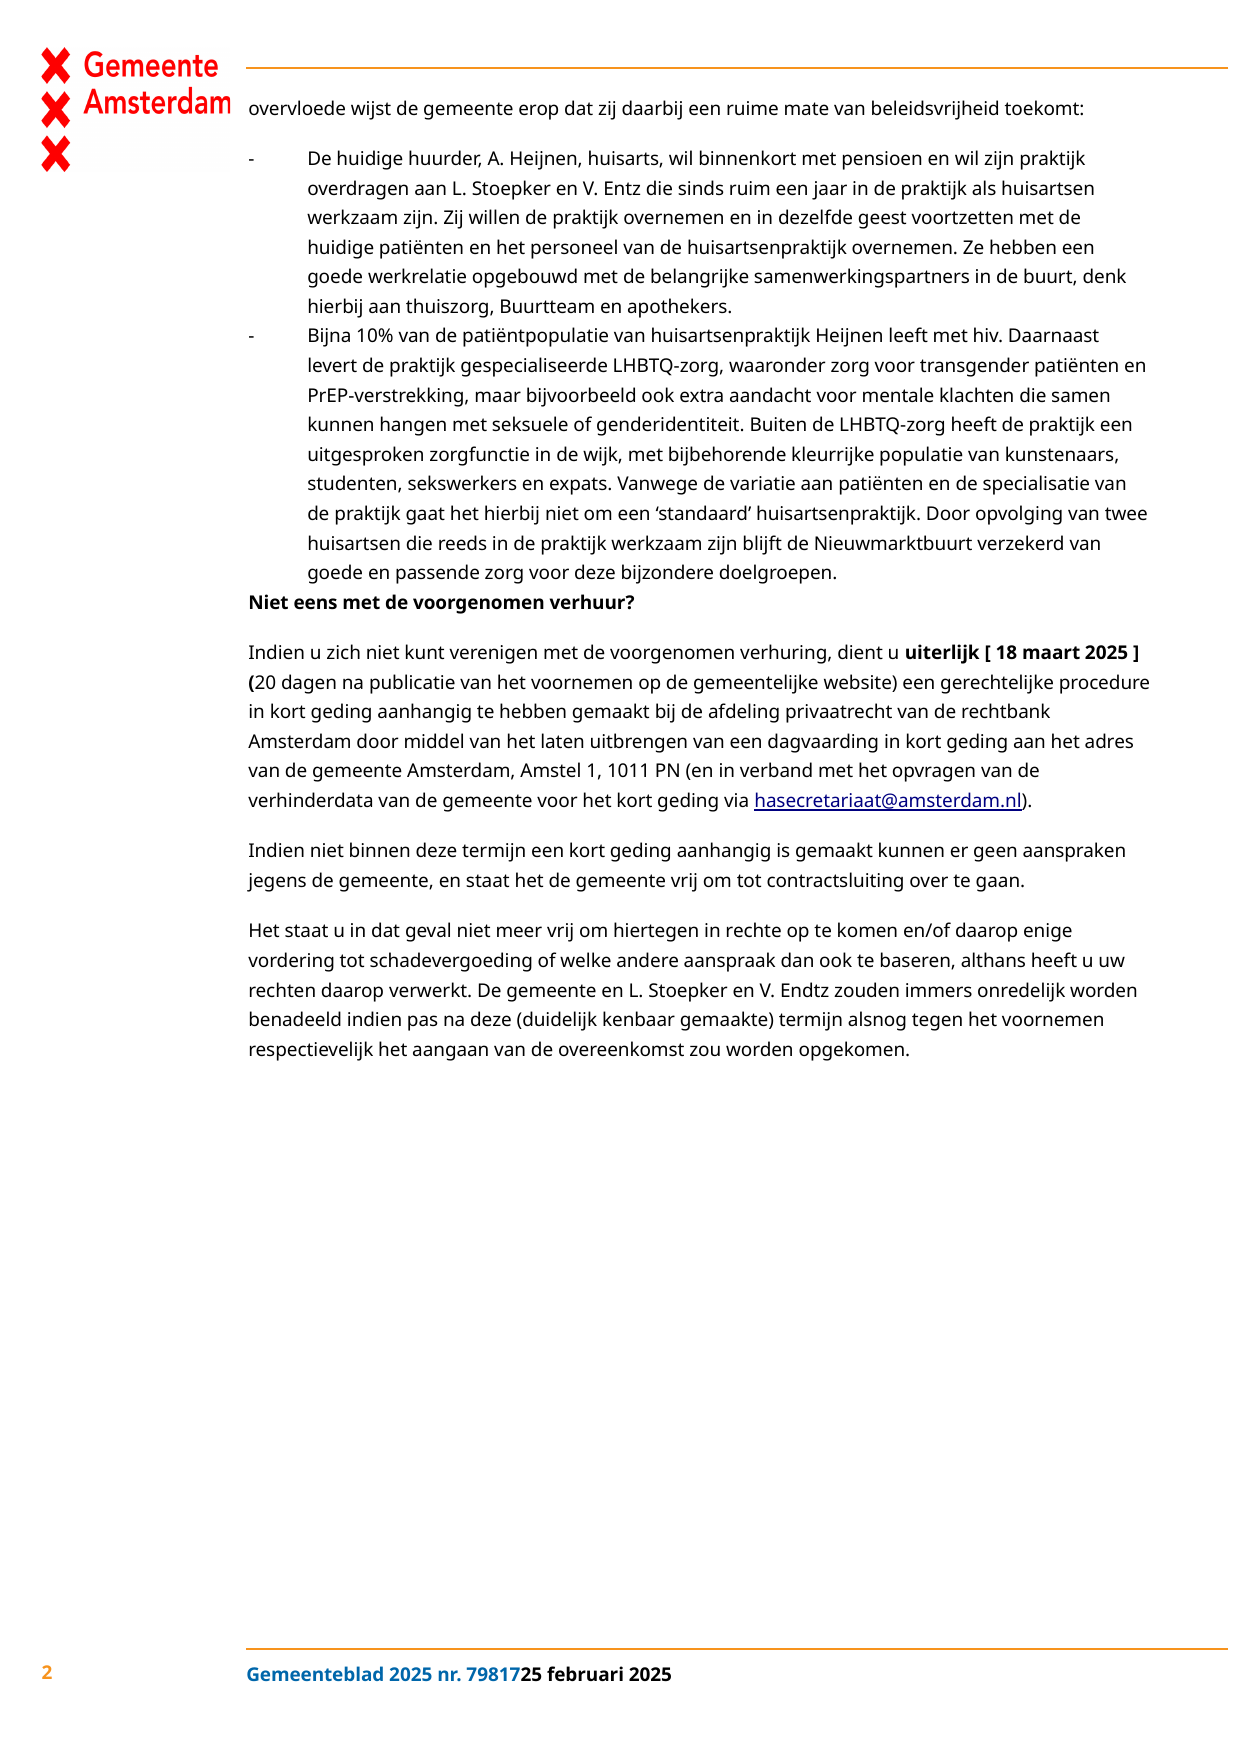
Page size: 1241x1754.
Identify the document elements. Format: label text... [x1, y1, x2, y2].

list Bijna 10% van de patiëntpopulatie van huisartsenpraktijk Heijnen leeft met hiv. Daarnaast levert de praktijk gespecialiseerde LHBTQ-zorg, waaronder zorg voor transgender patiënten en PrEP-verstrekking, maar bijvoorbeeld ook extra aandacht voor mentale klachten die samen kunnen hangen met seksuele of genderidentiteit. Buiten de LHBTQ-zorg heeft de praktijk een uitgesproken zorgfunctie in de wijk, met bijbehorende kleurrijke populatie van kunstenaars, studenten, sekswerkers en expats. Vanwege de variatie aan patiënten en de specialisatie van de praktijk gaat het hierbij niet om een ‘standaard’ huisartsenpraktijk. Door opvolging van twee huisartsen die reeds in de praktijk werkzaam zijn blijft de Nieuwmarktbuurt verzekerd van goede en passende zorg voor deze bijzondere doelgroepen. [248, 323, 1152, 585]
picture [41, 47, 231, 172]
text Niet eens met de voorgenomen verhuur? [248, 589, 1152, 615]
text Indien u zich niet kunt verenigen met de voorgenomen verhuring, dient u uiterlijk [ 18 maart 2025 ] (20 dagen na publicatie van het voornemen op de gemeentelijke website) een gerechtelijke procedure in kort geding aanhangig te hebben gemaakt bij de afdeling privaatrecht van de rechtbank Amsterdam door middel van het laten uitbrengen van een dagvaarding in kort geding aan het adres van de gemeente Amsterdam, Amstel 1, 1011 PN (en in verband met het opvragen van de verhinderdata van de gemeente voor het kort geding via hasecretariaat@amsterdam.nl). [248, 639, 1152, 813]
list De huidige huurder, A. Heijnen, huisarts, wil binnenkort met pensioen en wil zijn praktijk overdragen aan L. Stoepker en V. Entz die sinds ruim een jaar in de praktijk als huisartsen werkzaam zijn. Zij willen de praktijk overnemen en in dezelfde geest voortzetten met de huidige patiënten en het personeel van de huisartsenpraktijk overnemen. Ze hebben een goede werkrelatie opgebouwd met de belangrijke samenwerkingspartners in de buurt, denk hierbij aan thuiszorg, Buurtteam en apothekers. [248, 145, 1152, 319]
text Het staat u in dat geval niet meer vrij om hiertegen in rechte op te komen en/of daarop enige vordering tot schadevergoeding of welke andere aanspraak dan ook te baseren, althans heeft u uw rechten daarop verwerkt. De gemeente en L. Stoepker en V. Endtz zouden immers onredelijk worden benadeeld indien pas na deze (duidelijk kenbaar gemaakte) termijn alsnog tegen het voornemen respectievelijk het aangaan van de overeenkomst zou worden opgekomen. [248, 918, 1152, 1062]
text Indien niet binnen deze termijn een kort geding aanhangig is gemaakt kunnen er geen aanspraken jegens de gemeente, en staat het de gemeente vrij om tot contractsluiting over te gaan. [248, 838, 1152, 893]
text overvloede wijst de gemeente erop dat zij daarbij een ruime mate van beleidsvrijheid toekomt: [248, 95, 1152, 121]
